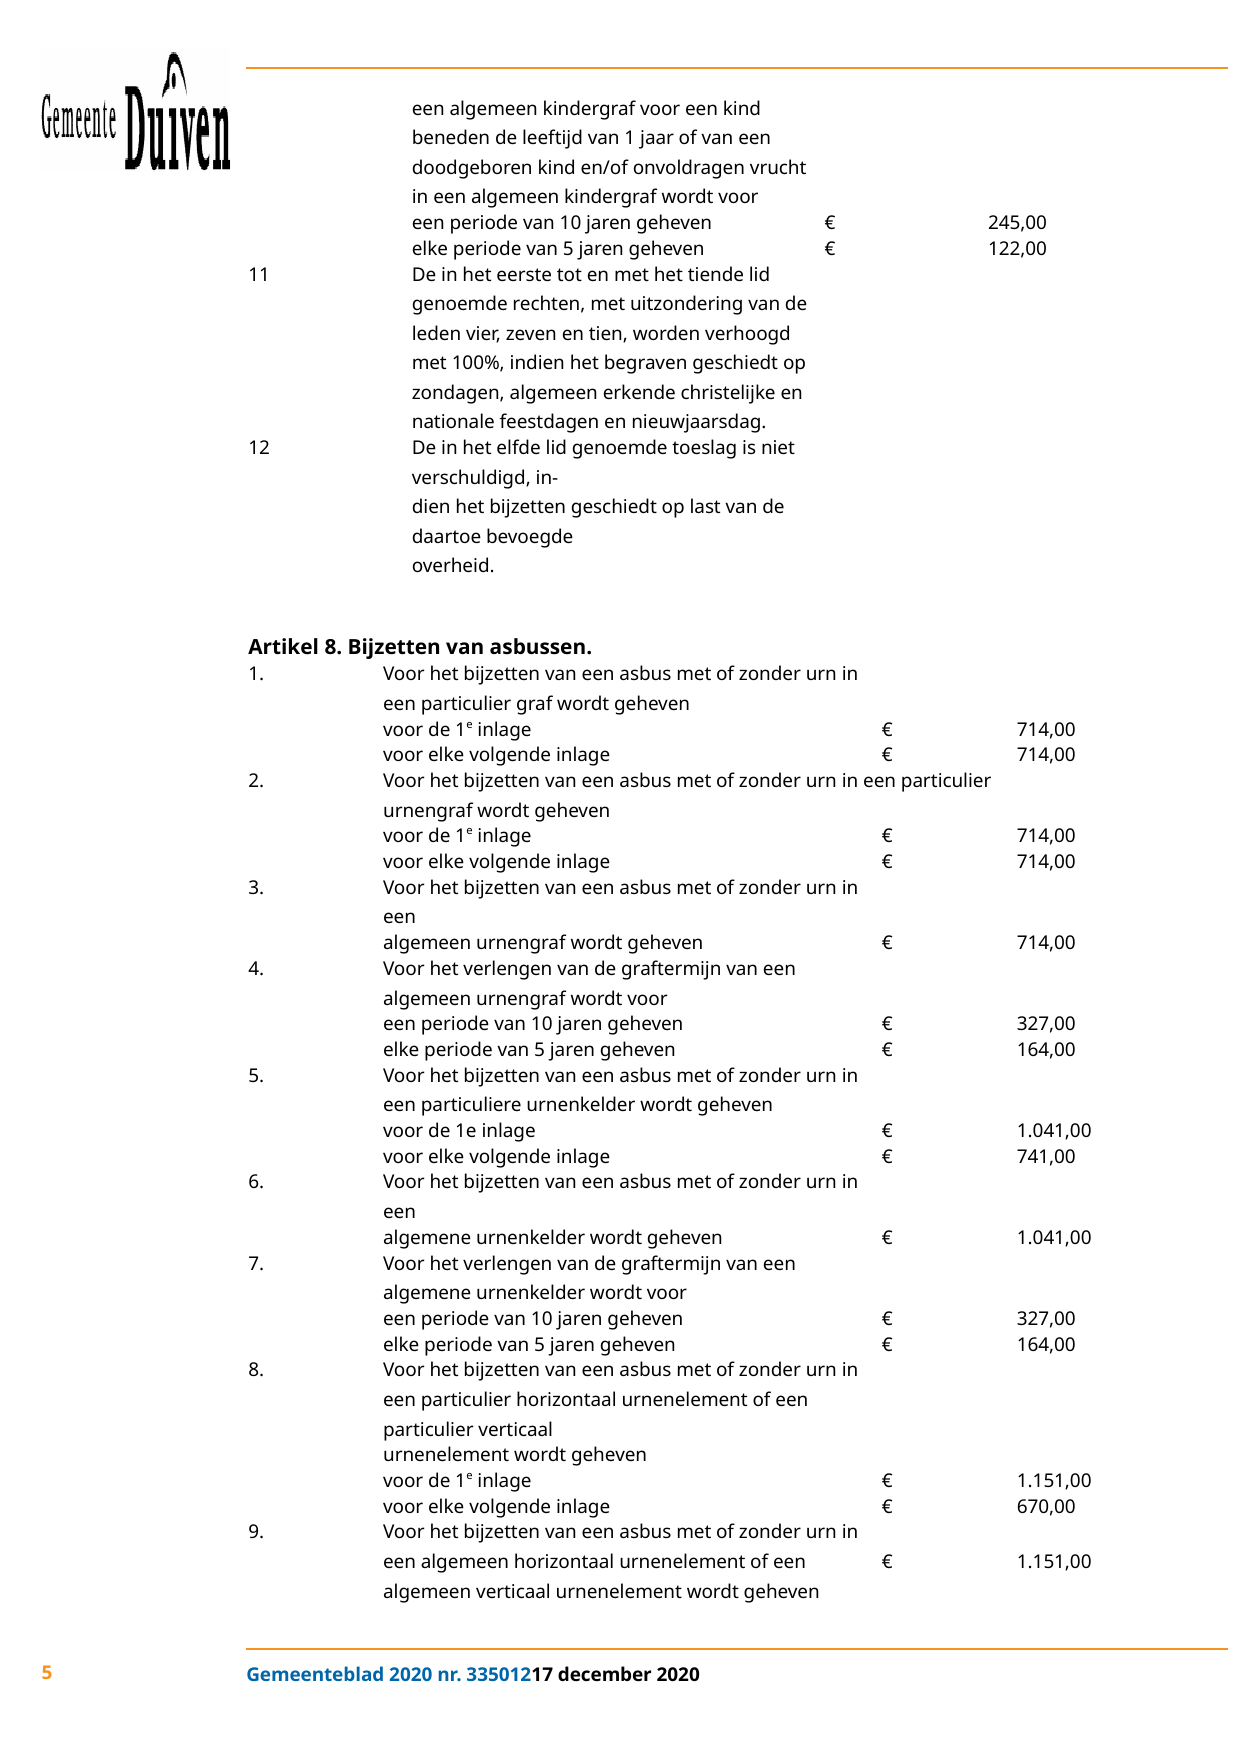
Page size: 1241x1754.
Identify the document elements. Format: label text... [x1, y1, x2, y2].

table_cell [824, 261, 988, 434]
table_cell [1017, 1441, 1152, 1467]
table_cell [248, 1036, 383, 1062]
table_cell Voor het verlengen van de graftermijn van een algemeen urnengraf wordt voor [383, 955, 882, 1011]
table_cell [882, 1441, 1017, 1467]
table_cell € [882, 1493, 1017, 1519]
table_cell [248, 1224, 383, 1250]
table_cell voor elke volgende inlage [383, 742, 882, 767]
table_cell € [882, 1117, 1017, 1143]
table_cell 327,00 [1017, 1305, 1152, 1331]
table_cell [882, 1062, 1017, 1117]
table_cell € [824, 209, 988, 235]
table_header Voor het bijzetten van een asbus met of zonder urn in een particulier graf wordt geheven [383, 661, 882, 716]
table_cell € [882, 1331, 1017, 1357]
table_cell [248, 95, 412, 209]
table_cell 11 [248, 261, 412, 434]
table_cell elke periode van 5 jaren geheven [412, 235, 824, 261]
text Artikel 8. Bijzetten van asbussen. [248, 632, 1152, 661]
table_cell 3. [248, 874, 383, 929]
table_cell [248, 1143, 383, 1169]
table_cell een algemeen kindergraf voor een kind beneden de leeftijd van 1 jaar of van een doodgeboren kind en/of onvoldragen vrucht in een algemeen kindergraf wordt voor [412, 95, 824, 209]
table_cell 8. [248, 1357, 383, 1441]
table_cell € [882, 1305, 1017, 1331]
table_cell [248, 849, 383, 874]
table_cell [248, 1331, 383, 1357]
table_cell [882, 1357, 1017, 1441]
table_cell [1017, 1250, 1152, 1305]
table_cell [1017, 874, 1152, 929]
table_cell [1017, 1169, 1152, 1224]
table_cell € [882, 716, 1017, 742]
table_cell voor de 1e inlage [383, 1467, 882, 1493]
table_cell € [882, 1467, 1017, 1493]
table_cell Voor het bijzetten van een asbus met of zonder urn in een particuliere urnenkelder wordt geheven [383, 1062, 882, 1117]
table_cell € [882, 742, 1017, 767]
table_cell 245,00 [988, 209, 1152, 235]
table_cell 1.151,00 [1017, 1467, 1152, 1493]
table_cell [248, 823, 383, 848]
table_cell De in het elfde lid genoemde toeslag is niet verschuldigd, in- dien het bijzetten geschiedt op last van de daartoe bevoegde overheid. [412, 434, 824, 578]
table_cell een periode van 10 jaren geheven [383, 1305, 882, 1331]
table_cell voor elke volgende inlage [383, 1143, 882, 1169]
table_cell een periode van 10 jaren geheven [412, 209, 824, 235]
table_cell € [824, 235, 988, 261]
table_cell Voor het bijzetten van een asbus met of zonder urn in een particulier urnengraf wordt geheven [383, 768, 1017, 823]
table_cell 1.041,00 [1017, 1117, 1152, 1143]
table_cell 6. [248, 1169, 383, 1224]
table_cell [988, 95, 1152, 209]
table_cell voor de 1e inlage [383, 716, 882, 742]
table_cell 1.041,00 [1017, 1224, 1152, 1250]
table_cell [882, 874, 1017, 929]
table_cell [824, 95, 988, 209]
table_cell [248, 716, 383, 742]
table_cell 670,00 [1017, 1493, 1152, 1519]
table_cell 1.151,00 [1017, 1519, 1152, 1603]
table_cell 714,00 [1017, 849, 1152, 874]
table_cell een periode van 10 jaren geheven [383, 1011, 882, 1036]
table_cell 714,00 [1017, 930, 1152, 955]
table_cell voor de 1e inlage [383, 823, 882, 848]
table_cell 741,00 [1017, 1143, 1152, 1169]
table_cell [248, 1467, 383, 1493]
table_cell [1017, 768, 1152, 823]
table_cell Voor het bijzetten van een asbus met of zonder urn in een [383, 874, 882, 929]
table_cell Voor het verlengen van de graftermijn van een algemene urnenkelder wordt voor [383, 1250, 882, 1305]
table_cell [248, 930, 383, 955]
table_cell elke periode van 5 jaren geheven [383, 1036, 882, 1062]
table_cell 5. [248, 1062, 383, 1117]
table_header [882, 661, 1017, 716]
table_cell 714,00 [1017, 716, 1152, 742]
table_cell [882, 1250, 1017, 1305]
table_cell 122,00 [988, 235, 1152, 261]
table_cell [248, 1441, 383, 1467]
table_cell elke periode van 5 jaren geheven [383, 1331, 882, 1357]
table_cell voor de 1e inlage [383, 1117, 882, 1143]
picture [41, 47, 231, 172]
table_cell [248, 1011, 383, 1036]
table_header 1. [248, 661, 383, 716]
table_cell Voor het bijzetten van een asbus met of zonder urn in een algemeen horizontaal urnenelement of een algemeen verticaal urnenelement wordt geheven [383, 1519, 882, 1603]
table_cell Voor het bijzetten van een asbus met of zonder urn in een [383, 1169, 882, 1224]
table_cell € [882, 1036, 1017, 1062]
table_cell [882, 1169, 1017, 1224]
table_cell 714,00 [1017, 742, 1152, 767]
table_cell [1017, 1062, 1152, 1117]
table_header [1017, 661, 1152, 716]
table_cell € [882, 849, 1017, 874]
table_cell [1017, 1357, 1152, 1441]
table_cell 164,00 [1017, 1331, 1152, 1357]
table_cell € [882, 1011, 1017, 1036]
table_cell € [882, 930, 1017, 955]
table_cell [988, 261, 1152, 434]
table_cell Voor het bijzetten van een asbus met of zonder urn in een particulier horizontaal urnenelement of een particulier verticaal [383, 1357, 882, 1441]
table_cell 12 [248, 434, 412, 578]
table_cell 9. [248, 1519, 383, 1603]
table_cell 327,00 [1017, 1011, 1152, 1036]
table_cell [248, 209, 412, 235]
table_cell 4. [248, 955, 383, 1011]
table_cell [1017, 955, 1152, 1011]
table_cell [248, 1493, 383, 1519]
table_cell algemeen urnengraf wordt geheven [383, 930, 882, 955]
table_cell [248, 742, 383, 767]
table_cell € [882, 1519, 1017, 1603]
table_cell 7. [248, 1250, 383, 1305]
table_cell 164,00 [1017, 1036, 1152, 1062]
table_cell algemene urnenkelder wordt geheven [383, 1224, 882, 1250]
table_cell [824, 434, 988, 578]
table_cell [248, 1117, 383, 1143]
table_cell 714,00 [1017, 823, 1152, 848]
table_cell [248, 1305, 383, 1331]
table_cell [882, 955, 1017, 1011]
table_cell De in het eerste tot en met het tiende lid genoemde rechten, met uitzondering van de leden vier, zeven en tien, worden verhoogd met 100%, indien het begraven geschiedt op zondagen, algemeen erkende christelijke en nationale feestdagen en nieuwjaarsdag. [412, 261, 824, 434]
table_cell voor elke volgende inlage [383, 1493, 882, 1519]
table_cell € [882, 1143, 1017, 1169]
table_cell voor elke volgende inlage [383, 849, 882, 874]
table_cell [248, 235, 412, 261]
table_cell € [882, 823, 1017, 848]
table_cell € [882, 1224, 1017, 1250]
table_cell urnenelement wordt geheven [383, 1441, 882, 1467]
table_cell 2. [248, 768, 383, 823]
table_cell [988, 434, 1152, 578]
